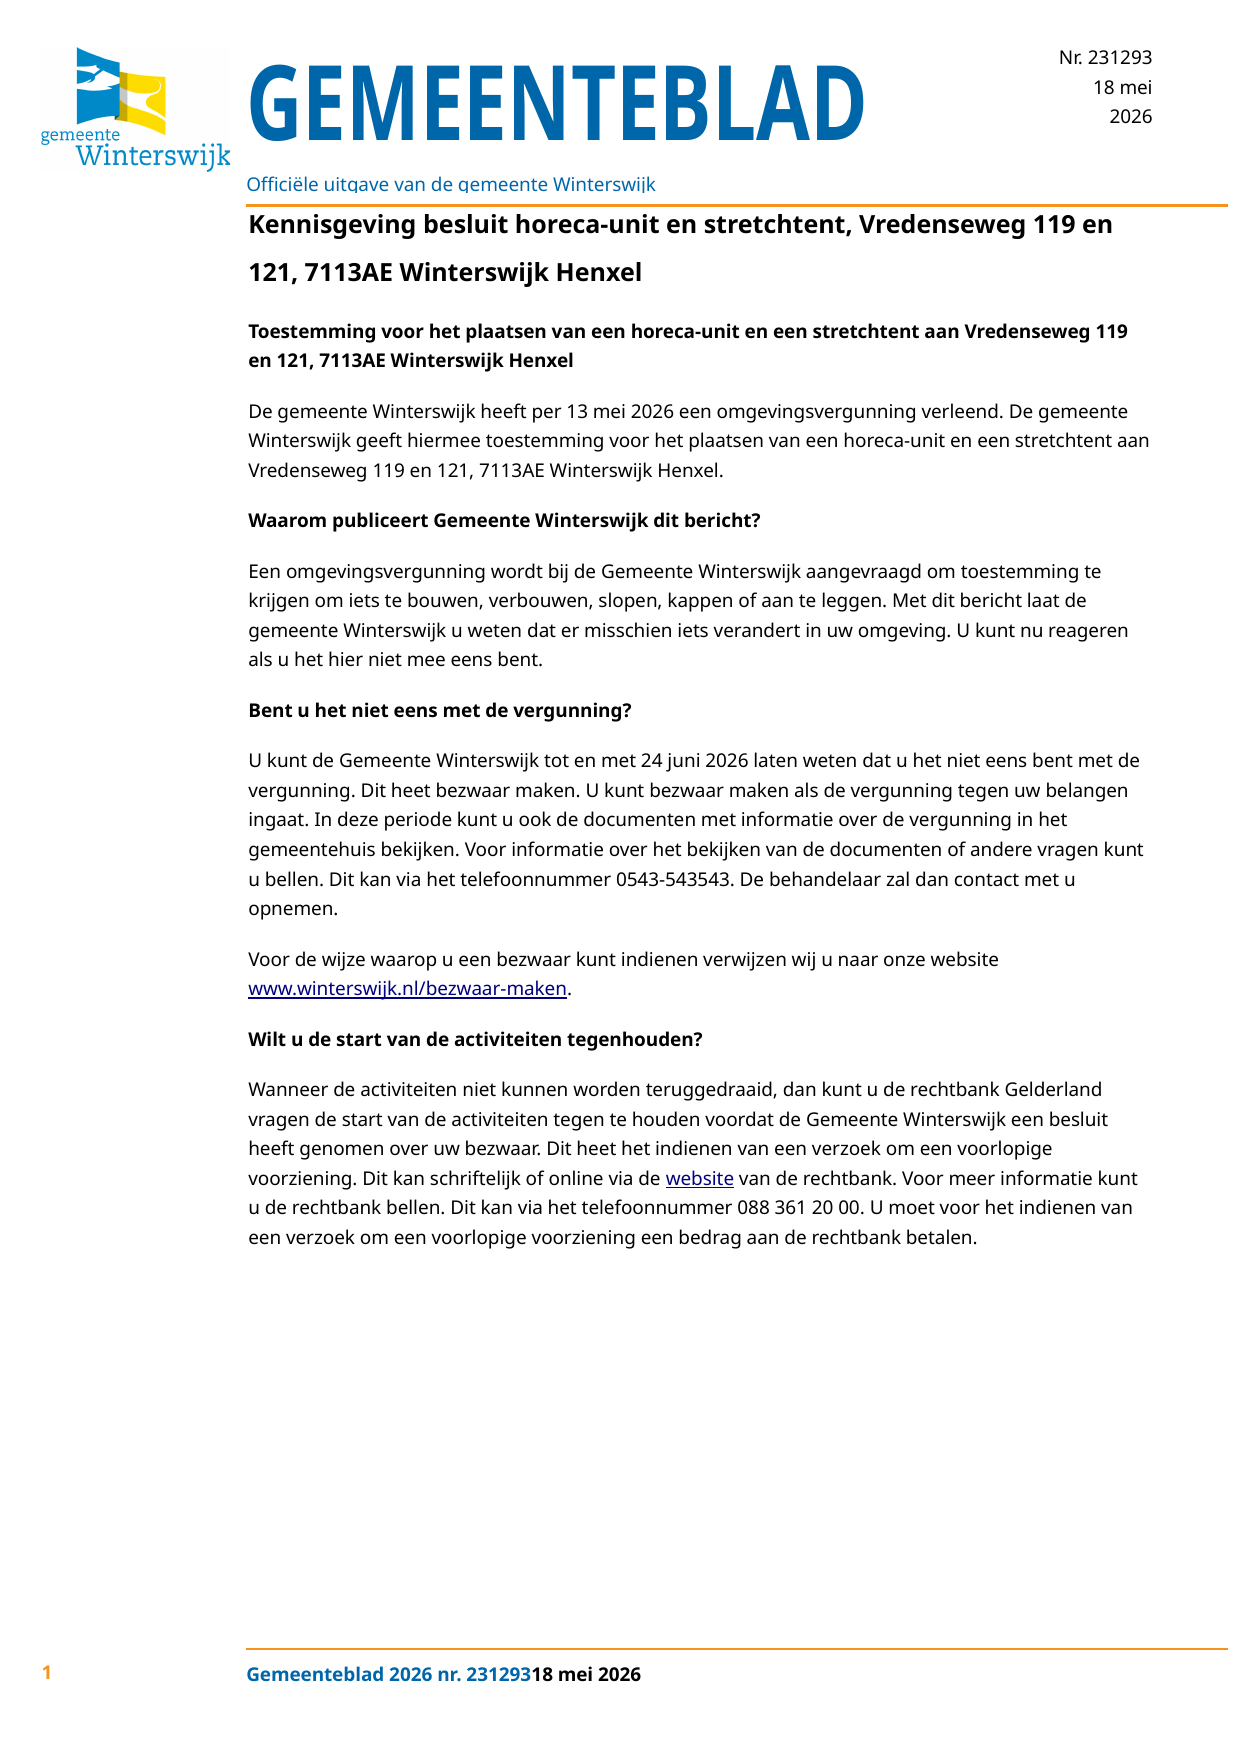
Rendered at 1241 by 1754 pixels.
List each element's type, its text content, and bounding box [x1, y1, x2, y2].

text Een omgevingsvergunning wordt bij de Gemeente Winterswijk aangevraagd om toestemming te krijgen om iets te bouwen, verbouwen, slopen, kappen of aan te leggen. Met dit bericht laat de gemeente Winterswijk u weten dat er misschien iets verandert in uw omgeving. U kunt nu reageren als u het hier niet mee eens bent. [248, 558, 1152, 672]
text Wanneer de activiteiten niet kunnen worden teruggedraaid, dan kunt u de rechtbank Gelderland vragen de start van de activiteiten tegen te houden voordat de Gemeente Winterswijk een besluit heeft genomen over uw bezwaar. Dit heet het indienen van een verzoek om een voorlopige voorziening. Dit kan schriftelijk of online via de website van de rechtbank. Voor meer informatie kunt u de rechtbank bellen. Dit kan via het telefoonnummer 088 361 20 00. U moet voor het indienen van een verzoek om een voorlopige voorziening een bedrag aan de rechtbank betalen. [248, 1076, 1152, 1250]
text U kunt de Gemeente Winterswijk tot en met 24 juni 2026 laten weten dat u het niet eens bent met de vergunning. Dit heet bezwaar maken. U kunt bezwaar maken als de vergunning tegen uw belangen ingaat. In deze periode kunt u ook de documenten met informatie over de vergunning in het gemeentehuis bekijken. Voor informatie over het bekijken van de documenten of andere vragen kunt u bellen. Dit kan via het telefoonnummer 0543-543543. De behandelaar zal dan contact met u opnemen. [248, 747, 1152, 921]
text Kennisgeving besluit horeca-unit en stretchtent, Vredenseweg 119 en 121, 7113AE Winterswijk Henxel [248, 207, 1152, 288]
text Bent u het niet eens met de vergunning? [248, 697, 1152, 723]
text Wilt u de start van de activiteiten tegenhouden? [248, 1026, 1152, 1052]
text Voor de wijze waarop u een bezwaar kunt indienen verwijzen wij u naar onze website www.winterswijk.nl/bezwaar-maken. [248, 946, 1152, 1001]
picture [41, 47, 231, 172]
picture [225, 153, 231, 162]
text De gemeente Winterswijk heeft per 13 mei 2026 een omgevingsvergunning verleend. De gemeente Winterswijk geeft hiermee toestemming voor het plaatsen van een horeca-unit en een stretchtent aan Vredenseweg 119 en 121, 7113AE Winterswijk Henxel. [248, 398, 1152, 483]
text Waarom publiceert Gemeente Winterswijk dit bericht? [248, 507, 1152, 533]
text Toestemming voor het plaatsen van een horeca-unit en een stretchtent aan Vredenseweg 119 en 121, 7113AE Winterswijk Henxel [248, 318, 1152, 373]
